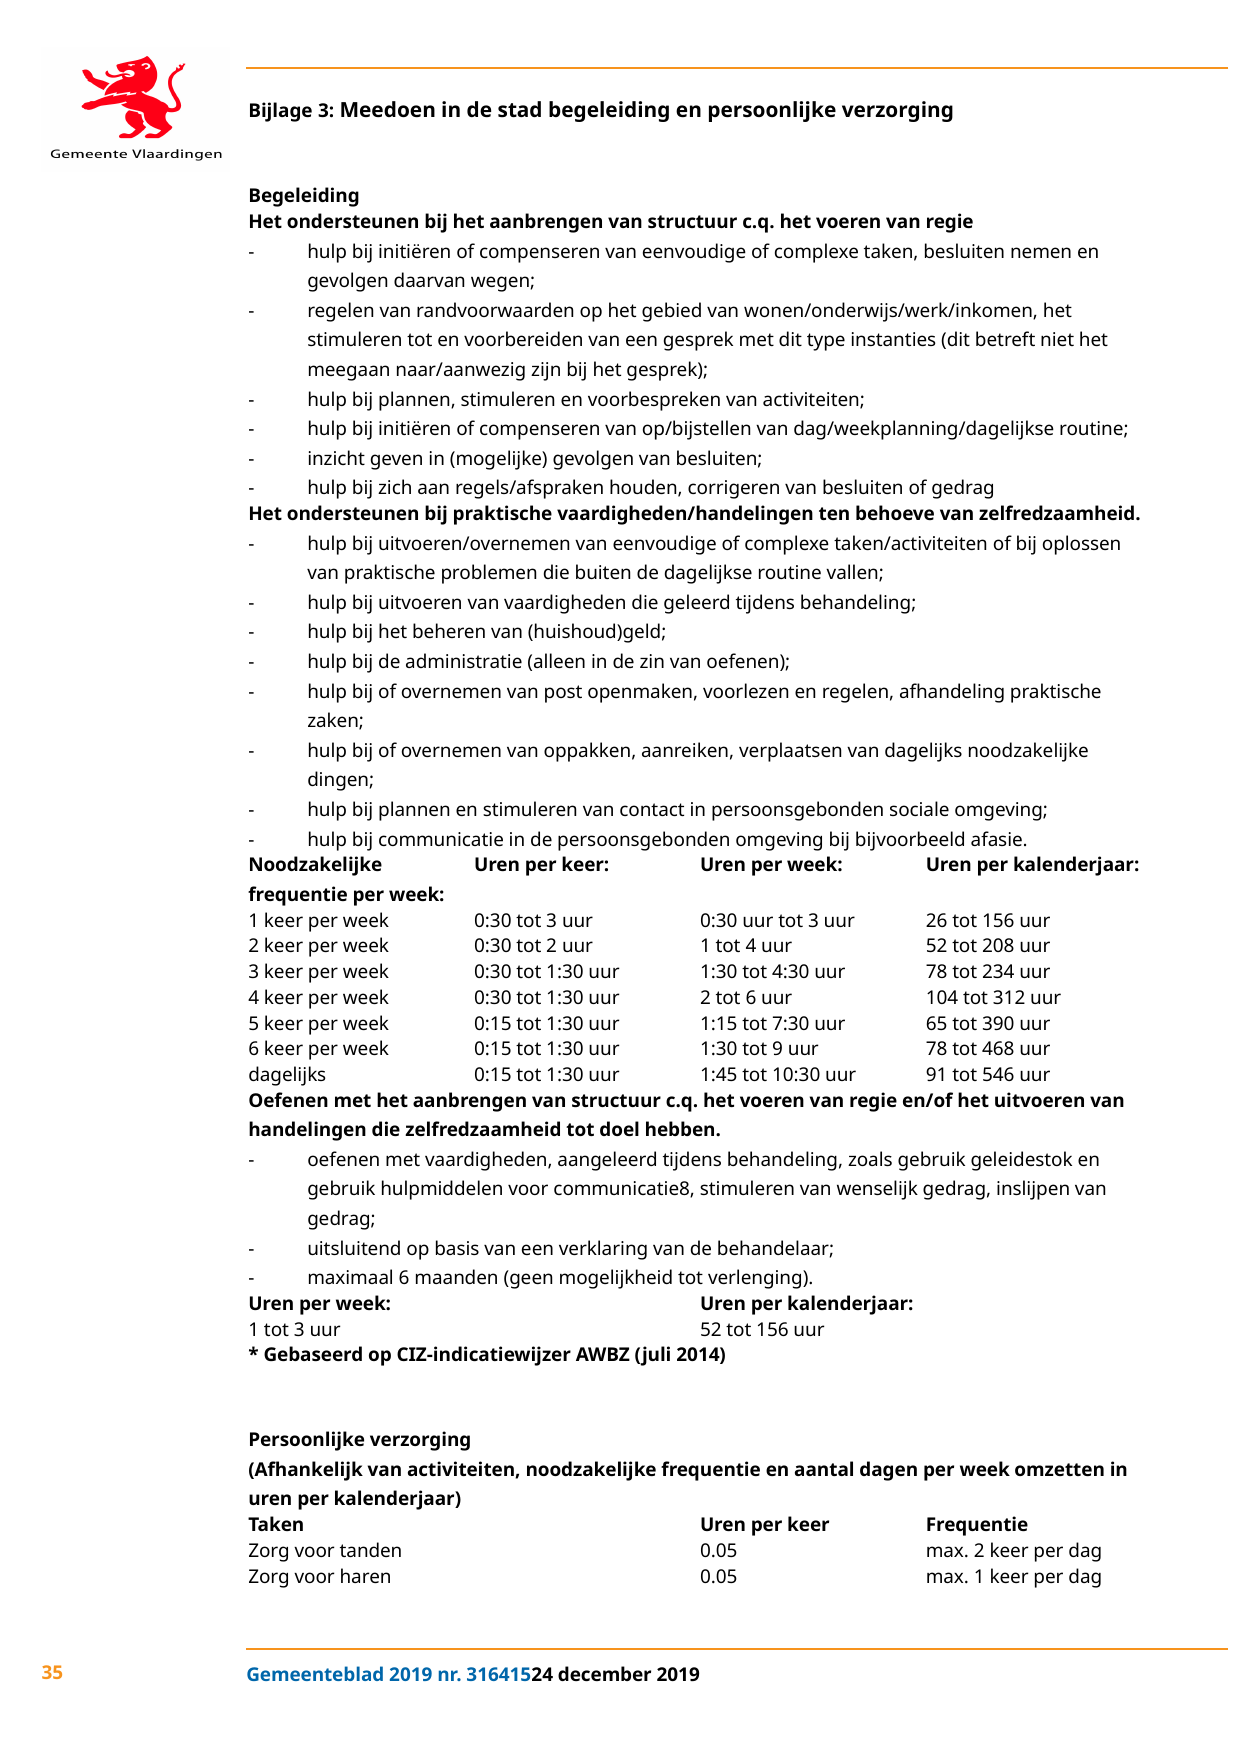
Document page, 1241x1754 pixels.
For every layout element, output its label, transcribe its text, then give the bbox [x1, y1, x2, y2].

table_cell 0:30 tot 1:30 uur [474, 984, 700, 1010]
picture [41, 47, 231, 172]
table_cell 1 keer per week [248, 907, 474, 932]
table_cell 0:30 tot 3 uur [474, 907, 700, 932]
table_cell 91 tot 546 uur [926, 1061, 1152, 1087]
table_cell 0:30 tot 1:30 uur [474, 958, 700, 984]
table_cell Uren per week: [248, 1290, 700, 1316]
table_cell 1:30 tot 9 uur [700, 1035, 926, 1061]
table_cell * Gebaseerd op CIZ-indicatiewijzer AWBZ (juli 2014) [248, 1342, 1152, 1367]
table_cell 1:15 tot 7:30 uur [700, 1010, 926, 1035]
table_cell Het ondersteunen bij praktische vaardigheden/handelingen ten behoeve van zelfredzaamheid. hulp bij uitvoeren/overnemen van eenvoudige of complexe taken/activiteiten of bij oplossen van praktische problemen die buiten de dagelijkse routine vallen; hulp bij uitvoeren van vaardigheden die geleerd tijdens behandeling; hulp bij het beheren van (huishoud)geld; hulp bij de administratie (alleen in de zin van oefenen); hulp bij of overnemen van post openmaken, voorlezen en regelen, afhandeling praktische zaken; hulp bij of overnemen van oppakken, aanreiken, verplaatsen van dagelijks noodzakelijke dingen; hulp bij plannen en stimuleren van contact in persoonsgebonden sociale omgeving; hulp bij communicatie in de persoonsgebonden omgeving bij bijvoorbeeld afasie. [248, 500, 1152, 851]
table_cell 104 tot 312 uur [926, 984, 1152, 1010]
table_cell dagelijks [248, 1061, 474, 1087]
table_cell 78 tot 234 uur [926, 958, 1152, 984]
table_cell 0:30 uur tot 3 uur [700, 907, 926, 932]
table_cell max. 1 keer per dag [926, 1563, 1152, 1588]
table_cell 1:30 tot 4:30 uur [700, 958, 926, 984]
table_cell 65 tot 390 uur [926, 1010, 1152, 1035]
table_cell Uren per week: [700, 851, 926, 907]
table_cell Zorg voor haren [248, 1563, 700, 1588]
table_cell Uren per kalenderjaar: [700, 1290, 1152, 1316]
table_cell 1:45 tot 10:30 uur [700, 1061, 926, 1087]
table_cell 3 keer per week [248, 958, 474, 984]
table_cell Het ondersteunen bij het aanbrengen van structuur c.q. het voeren van regie hulp bij initiëren of compenseren van eenvoudige of complexe taken, besluiten nemen en gevolgen daarvan wegen; regelen van randvoorwaarden op het gebied van wonen/onderwijs/werk/inkomen, het stimuleren tot en voorbereiden van een gesprek met dit type instanties (dit betreft niet het meegaan naar/aanwezig zijn bij het gesprek); hulp bij plannen, stimuleren en voorbespreken van activiteiten; hulp bij initiëren of compenseren van op/bijstellen van dag/weekplanning/dagelijkse routine; inzicht geven in (mogelijke) gevolgen van besluiten; hulp bij zich aan regels/afspraken houden, corrigeren van besluiten of gedrag [248, 208, 1152, 500]
table_cell 0:15 tot 1:30 uur [474, 1010, 700, 1035]
table_cell Uren per keer [700, 1511, 926, 1537]
table_cell Frequentie [926, 1511, 1152, 1537]
table_cell 26 tot 156 uur [926, 907, 1152, 932]
table_cell 2 tot 6 uur [700, 984, 926, 1010]
table_cell 0.05 [700, 1537, 926, 1563]
table_cell 1 tot 3 uur [248, 1316, 700, 1342]
table_header Begeleiding [248, 183, 1152, 208]
table_cell 78 tot 468 uur [926, 1035, 1152, 1061]
table_cell Zorg voor tanden [248, 1537, 700, 1563]
table_cell 6 keer per week [248, 1035, 474, 1061]
table_cell 0:15 tot 1:30 uur [474, 1061, 700, 1087]
table_cell Oefenen met het aanbrengen van structuur c.q. het voeren van regie en/of het uitvoeren van handelingen die zelfredzaamheid tot doel hebben. oefenen met vaardigheden, aangeleerd tijdens behandeling, zoals gebruik geleidestok en gebruik hulpmiddelen voor communicatie8, stimuleren van wenselijk gedrag, inslijpen van gedrag; uitsluitend op basis van een verklaring van de behandelaar; maximaal 6 maanden (geen mogelijkheid tot verlenging). [248, 1087, 1152, 1290]
table_cell 0:30 tot 2 uur [474, 933, 700, 958]
table_cell Noodzakelijke frequentie per week: [248, 851, 474, 907]
table_cell 2 keer per week [248, 933, 474, 958]
table_cell 1 tot 4 uur [700, 933, 926, 958]
table_cell Uren per kalenderjaar: [926, 851, 1152, 907]
table_cell Taken [248, 1511, 700, 1537]
table_cell 52 tot 208 uur [926, 933, 1152, 958]
table_cell 5 keer per week [248, 1010, 474, 1035]
table_cell Persoonlijke verzorging (Afhankelijk van activiteiten, noodzakelijke frequentie en aantal dagen per week omzetten in uren per kalenderjaar) [248, 1367, 1152, 1511]
table_cell Uren per keer: [474, 851, 700, 907]
table_cell 0.05 [700, 1563, 926, 1588]
table_cell 0:15 tot 1:30 uur [474, 1035, 700, 1061]
table_cell 52 tot 156 uur [700, 1316, 1152, 1342]
text Bijlage 3: Meedoen in de stad begeleiding en persoonlijke verzorging [248, 95, 1152, 123]
table_cell max. 2 keer per dag [926, 1537, 1152, 1563]
table_cell 4 keer per week [248, 984, 474, 1010]
